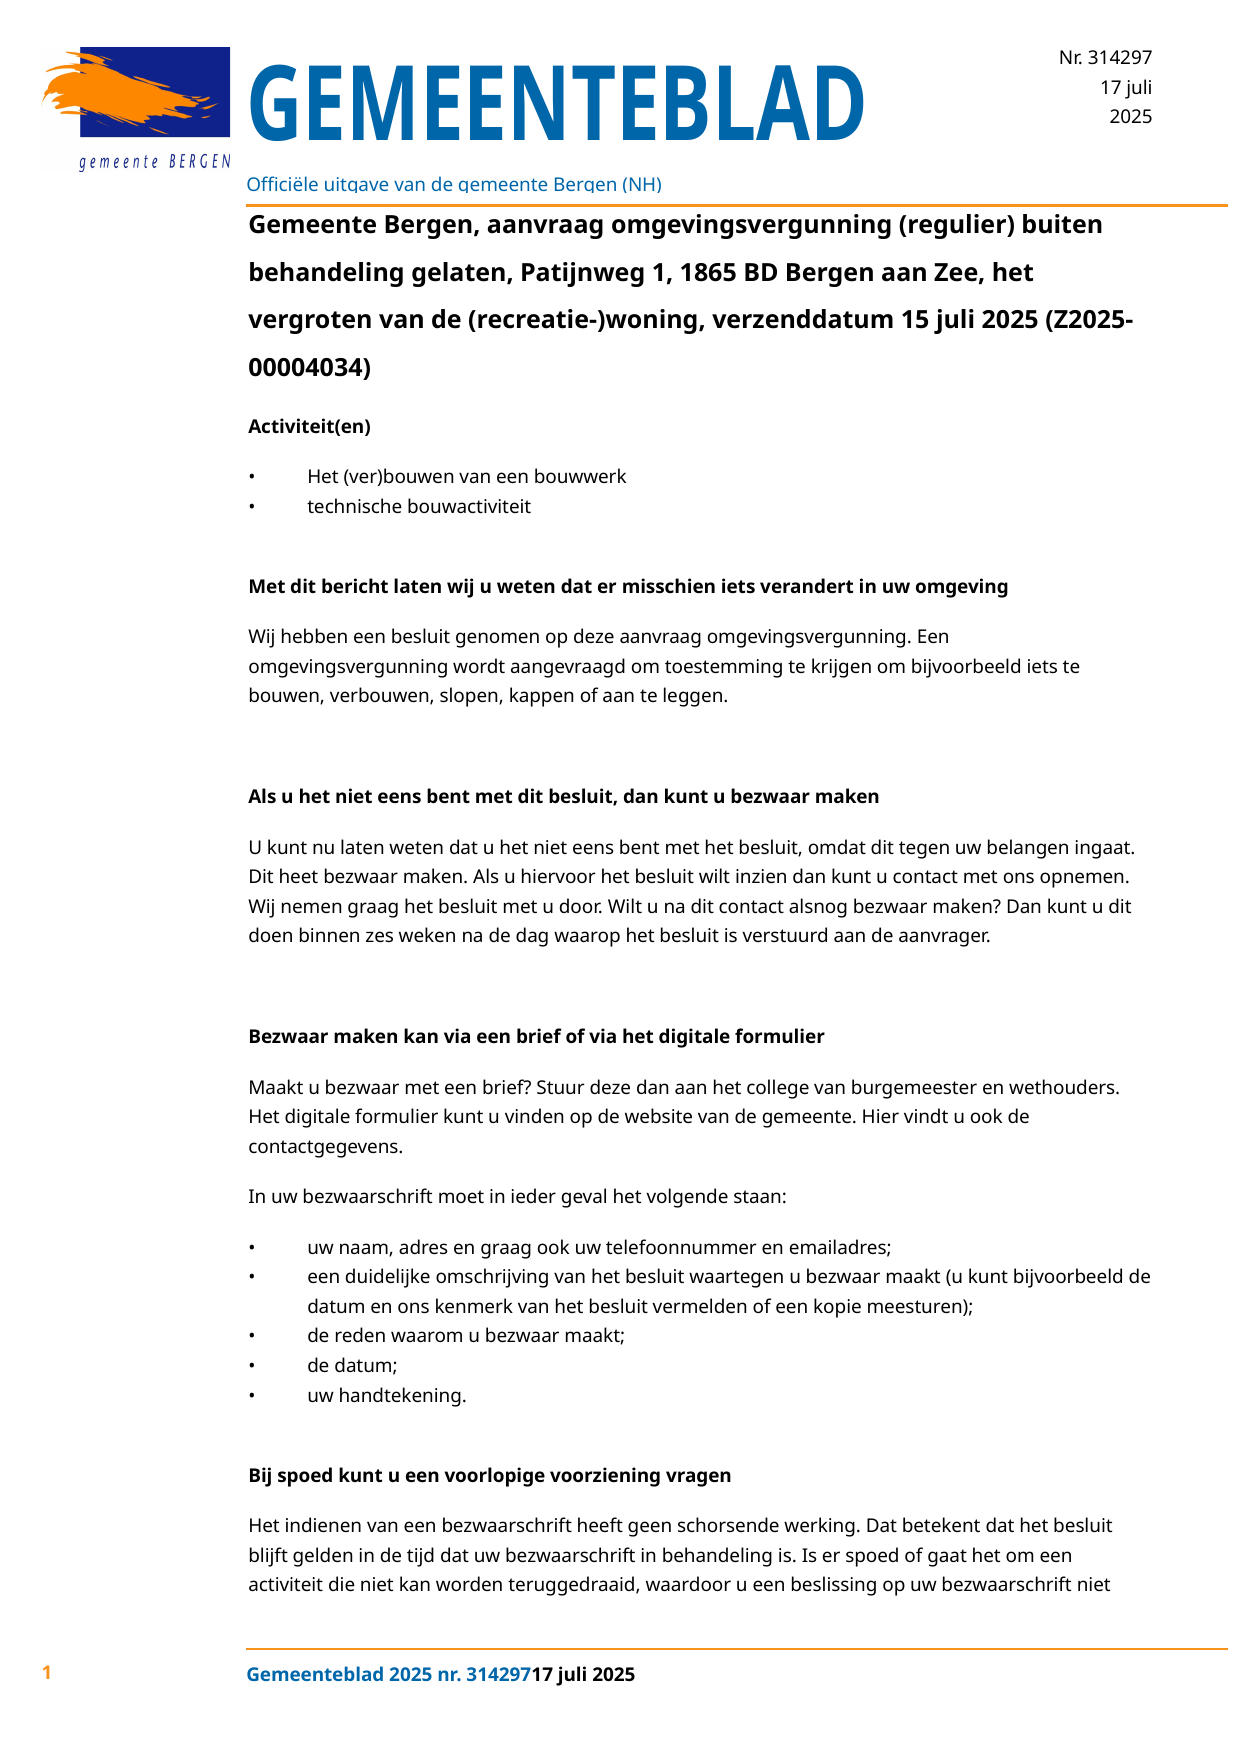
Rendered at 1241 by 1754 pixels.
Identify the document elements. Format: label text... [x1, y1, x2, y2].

list de datum; [248, 1352, 1152, 1378]
list Het (ver)bouwen van een bouwwerk [248, 463, 1152, 489]
text Als u het niet eens bent met dit besluit, dan kunt u bezwaar maken [248, 783, 1152, 809]
list uw naam, adres en graag ook uw telefoonnummer en emailadres; [248, 1234, 1152, 1260]
text Activiteit(en) [248, 413, 1152, 439]
text Gemeente Bergen, aanvraag omgevingsvergunning (regulier) buiten behandeling gelaten, Patijnweg 1, 1865 BD Bergen aan Zee, het vergroten van de (recreatie-)woning, verzenddatum 15 juli 2025 (Z2025-00004034) [248, 207, 1152, 384]
text Bij spoed kunt u een voorlopige voorziening vragen [248, 1462, 1152, 1488]
list technische bouwactiviteit [248, 493, 1152, 519]
text U kunt nu laten weten dat u het niet eens bent met het besluit, omdat dit tegen uw belangen ingaat. Dit heet bezwaar maken. Als u hiervoor het besluit wilt inzien dan kunt u contact met ons opnemen. Wij nemen graag het besluit met u door. Wilt u na dit contact alsnog bezwaar maken? Dan kunt u dit doen binnen zes weken na de dag waarop het besluit is verstuurd aan de aanvrager. [248, 834, 1152, 948]
text Het indienen van een bezwaarschrift heeft geen schorsende werking. Dat betekent dat het besluit blijft gelden in de tijd dat uw bezwaarschrift in behandeling is. Is er spoed of gaat het om een activiteit die niet kan worden teruggedraaid, waardoor u een beslissing op uw bezwaarschrift niet [248, 1512, 1152, 1597]
text Maakt u bezwaar met een brief? Stuur deze dan aan het college van burgemeester en wethouders. Het digitale formulier kunt u vinden op de website van de gemeente. Hier vindt u ook de contactgegevens. [248, 1074, 1152, 1159]
text Met dit bericht laten wij u weten dat er misschien iets verandert in uw omgeving [248, 573, 1152, 599]
list een duidelijke omschrijving van het besluit waartegen u bezwaar maakt (u kunt bijvoorbeeld de datum en ons kenmerk van het besluit vermelden of een kopie meesturen); [248, 1263, 1152, 1319]
list de reden waarom u bezwaar maakt; [248, 1323, 1152, 1348]
text Wij hebben een besluit genomen op deze aanvraag omgevingsvergunning. Een omgevingsvergunning wordt aangevraagd om toestemming te krijgen om bijvoorbeeld iets te bouwen, verbouwen, slopen, kappen of aan te leggen. [248, 623, 1152, 708]
picture [41, 47, 231, 172]
list uw handtekening. [248, 1382, 1152, 1408]
text In uw bezwaarschrift moet in ieder geval het volgende staan: [248, 1183, 1152, 1209]
text Bezwaar maken kan via een brief of via het digitale formulier [248, 1023, 1152, 1049]
